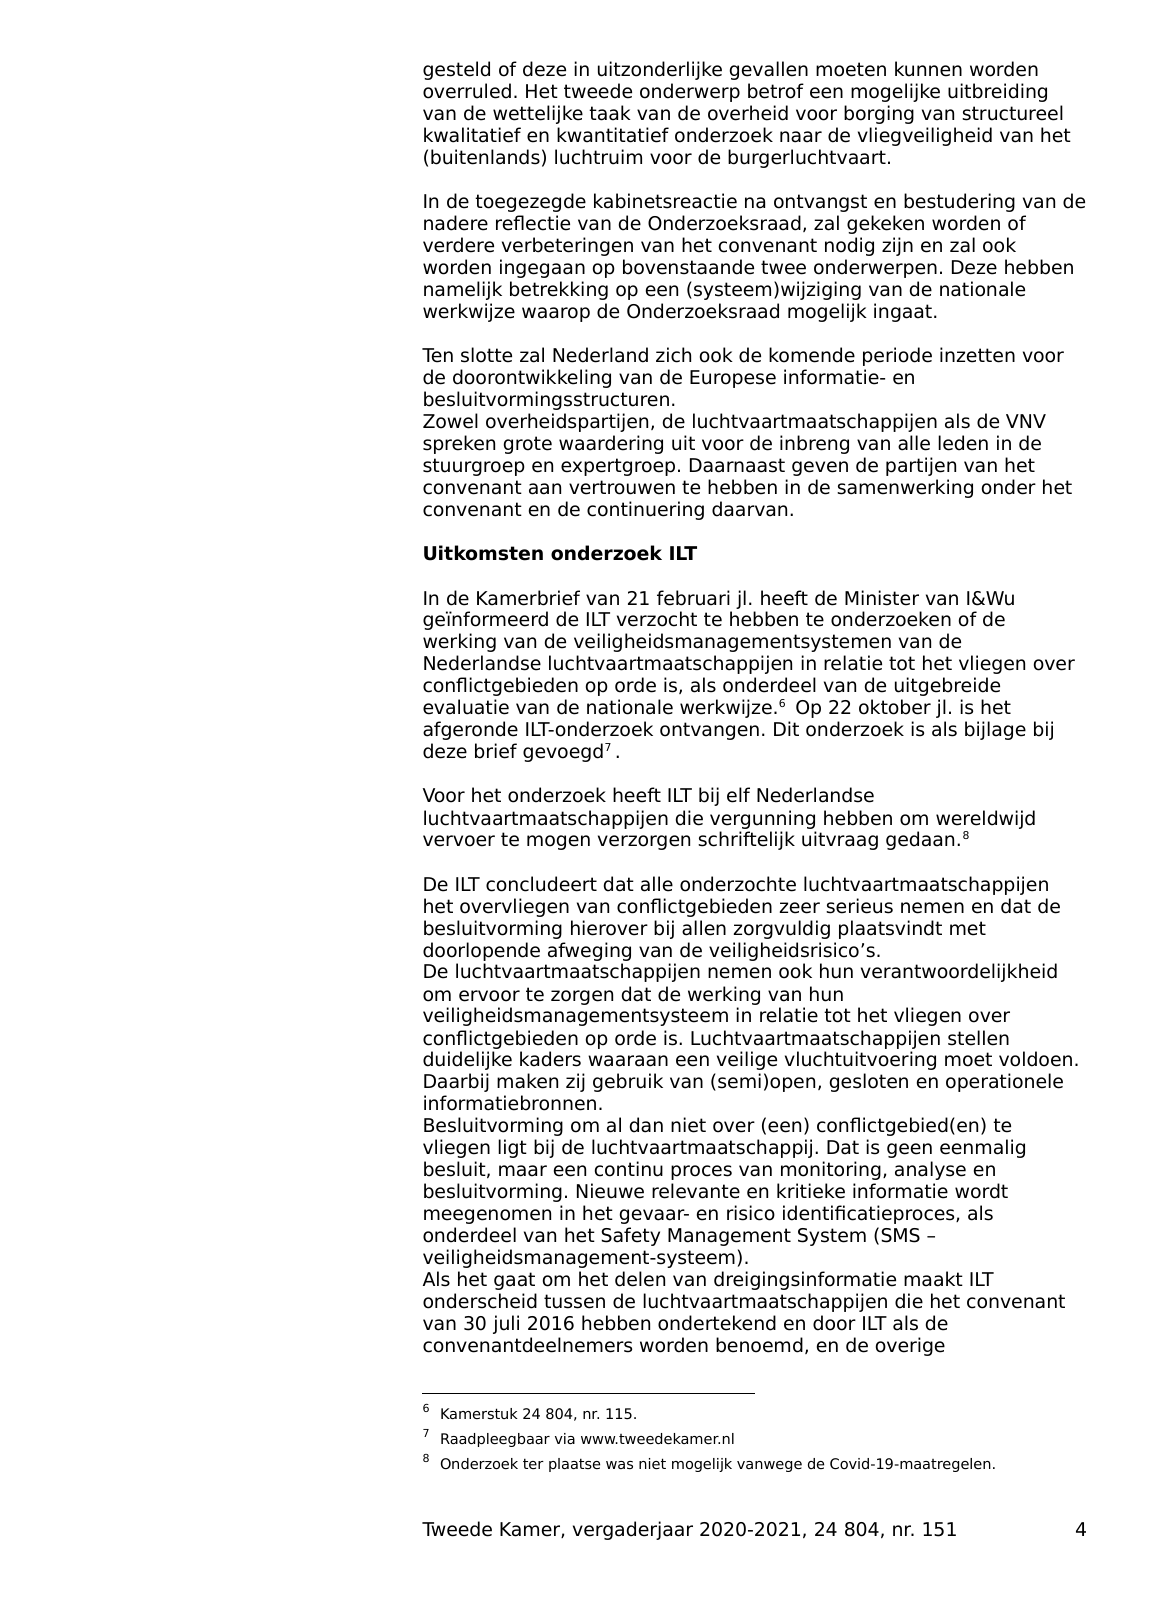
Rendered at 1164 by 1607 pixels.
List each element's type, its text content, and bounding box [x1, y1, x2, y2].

subtitle Uitkomsten onderzoek ILT [422, 543, 1087, 565]
text In de Kamerbrief van 21 februari jl. heeft de Minister van I&Wu geïnformeerd de ILT verzocht te hebben te onderzoeken of de werking van de veiligheidsmanagementsystemen van de Nederlandse luchtvaartmaatschappijen in relatie tot het vliegen over conflictgebieden op orde is, als onderdeel van de uitgebreide evaluatie van de nationale werkwijze. Op 22 oktober jl. is het afgeronde ILT-onderzoek ontvangen. Dit onderzoek is als bijlage bij deze brief gevoegd. [422, 587, 1087, 763]
text gesteld of deze in uitzonderlijke gevallen moeten kunnen worden overruled. Het tweede onderwerp betrof een mogelijke uitbreiding van de wettelijke taak van de overheid voor borging van structureel kwalitatief en kwantitatief onderzoek naar de vliegveiligheid van het (buitenlands) luchtruim voor de burgerluchtvaart. [422, 59, 1087, 169]
text Raadpleegbaar via www.tweedekamer.nl [422, 1427, 1087, 1449]
text Onderzoek ter plaatse was niet mogelijk vanwege de Covid-19-maatregelen. [422, 1452, 1087, 1474]
text Voor het onderzoek heeft ILT bij elf Nederlandse luchtvaartmaatschappijen die vergunning hebben om wereldwijd vervoer te mogen verzorgen schriftelijk uitvraag gedaan. [422, 785, 1087, 851]
text De luchtvaartmaatschappijen nemen ook hun verantwoordelijkheid om ervoor te zorgen dat de werking van hun veiligheidsmanagementsysteem in relatie tot het vliegen over conflictgebieden op orde is. Luchtvaartmaatschappijen stellen duidelijke kaders waaraan een veilige vluchtuitvoering moet voldoen. Daarbij maken zij gebruik van (semi)open, gesloten en operationele informatiebronnen. [422, 961, 1087, 1115]
text Als het gaat om het delen van dreigingsinformatie maakt ILT onderscheid tussen de luchtvaartmaatschappijen die het convenant van 30 juli 2016 hebben ondertekend en door ILT als de convenantdeelnemers worden benoemd, en de overige [422, 1269, 1087, 1357]
text De ILT concludeert dat alle onderzochte luchtvaartmaatschappijen het overvliegen van conflictgebieden zeer serieus nemen en dat de besluitvorming hierover bij allen zorgvuldig plaatsvindt met doorlopende afweging van de veiligheidsrisico’s. [422, 873, 1087, 961]
text Ten slotte zal Nederland zich ook de komende periode inzetten voor de doorontwikkeling van de Europese informatie- en besluitvormingsstructuren. [422, 345, 1087, 411]
text In de toegezegde kabinetsreactie na ontvangst en bestudering van de nadere reflectie van de Onderzoeksraad, zal gekeken worden of verdere verbeteringen van het convenant nodig zijn en zal ook worden ingegaan op bovenstaande twee onderwerpen. Deze hebben namelijk betrekking op een (systeem)wijziging van de nationale werkwijze waarop de Onderzoeksraad mogelijk ingaat. [422, 191, 1087, 323]
text Zowel overheidspartijen, de luchtvaartmaatschappijen als de VNV spreken grote waardering uit voor de inbreng van alle leden in de stuurgroep en expertgroep. Daarnaast geven de partijen van het convenant aan vertrouwen te hebben in de samenwerking onder het convenant en de continuering daarvan. [422, 411, 1087, 521]
text Besluitvorming om al dan niet over (een) conflictgebied(en) te vliegen ligt bij de luchtvaartmaatschappij. Dat is geen eenmalig besluit, maar een continu proces van monitoring, analyse en besluitvorming. Nieuwe relevante en kritieke informatie wordt meegenomen in het gevaar- en risico identificatieproces, als onderdeel van het Safety Management System (SMS – veiligheidsmanagement-systeem). [422, 1115, 1087, 1269]
text Kamerstuk 24 804, nr. 115. [422, 1402, 1087, 1424]
